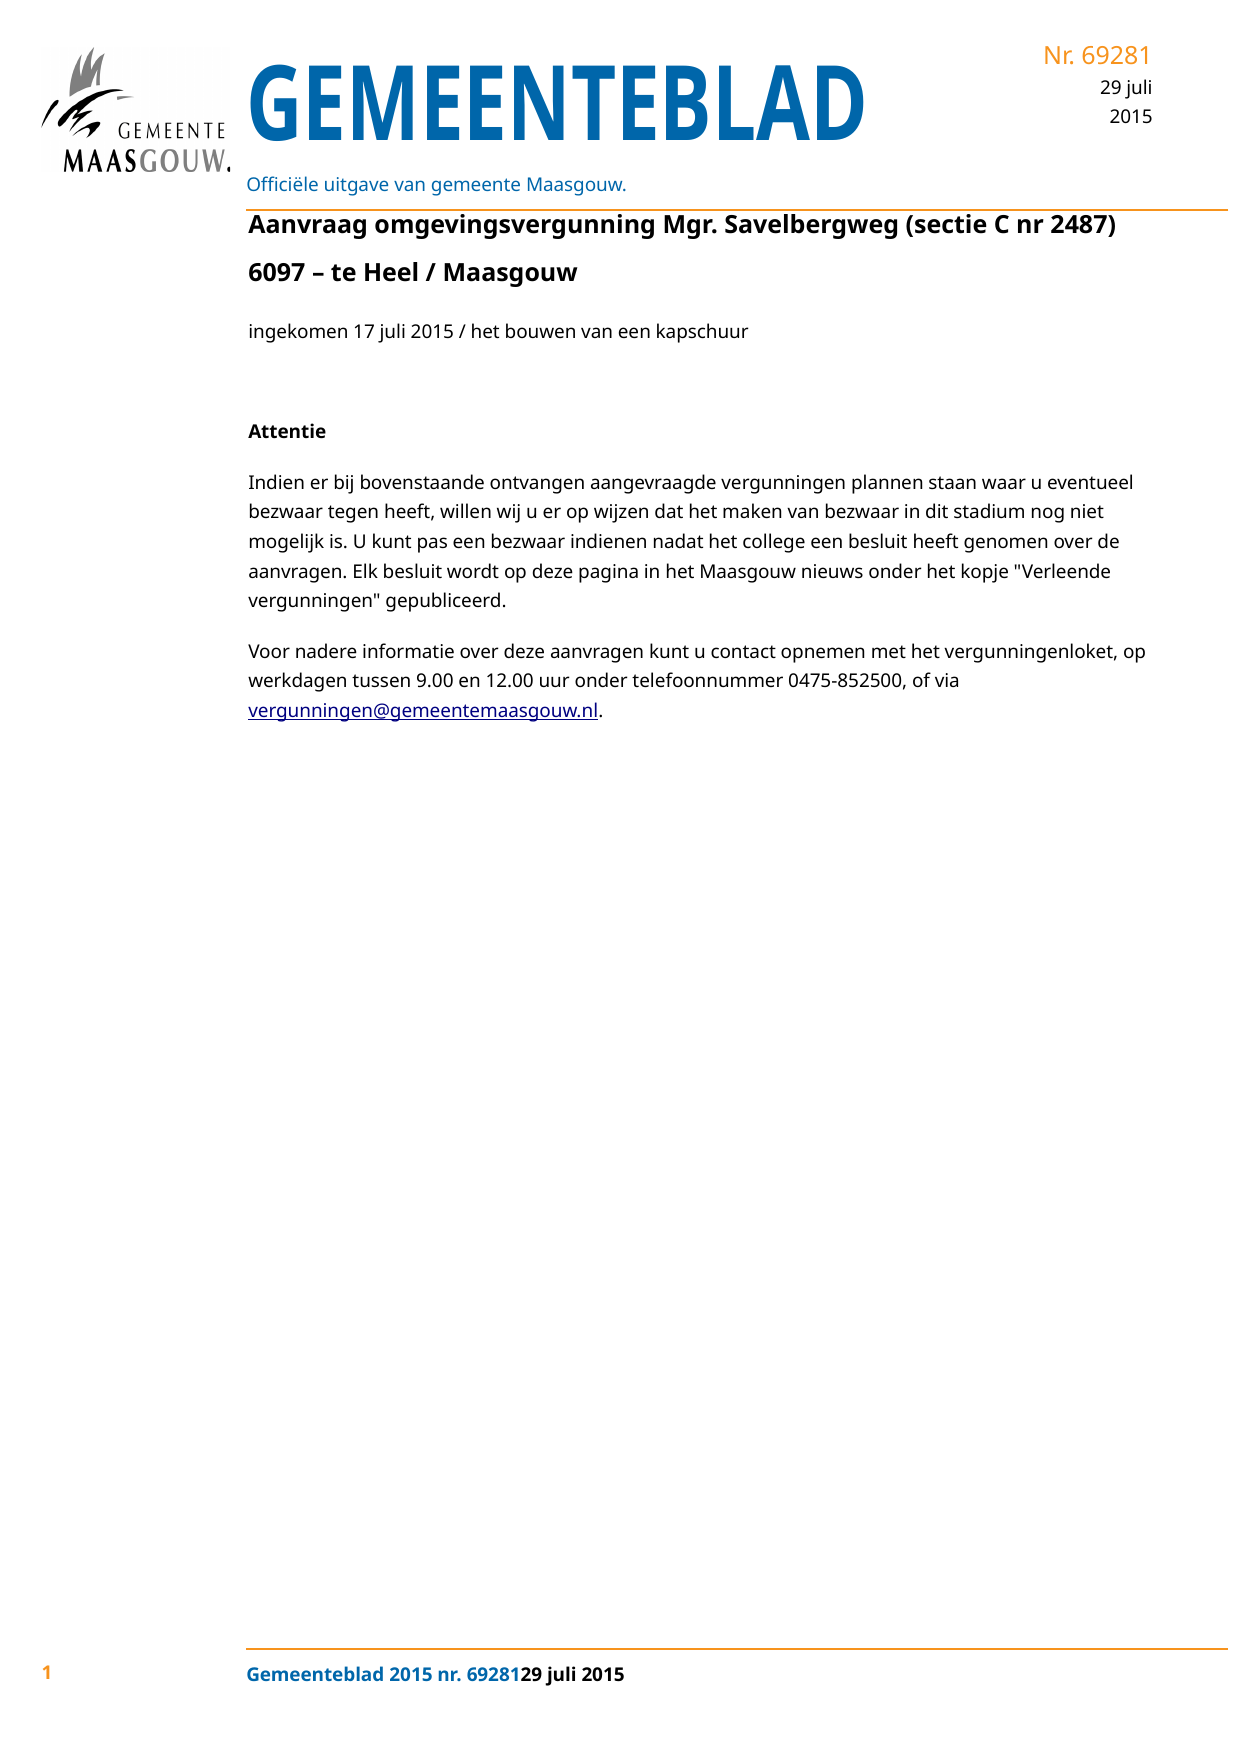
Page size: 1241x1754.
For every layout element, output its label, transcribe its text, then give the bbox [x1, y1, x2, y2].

text Aanvraag omgevingsvergunning Mgr. Savelbergweg (sectie C nr 2487) 6097 – te Heel / Maasgouw [248, 211, 1152, 288]
text Attentie [248, 419, 1152, 444]
text Indien er bij bovenstaande ontvangen aangevraagde vergunningen plannen staan waar u eventueel bezwaar tegen heeft, willen wij u er op wijzen dat het maken van bezwaar in dit stadium nog niet mogelijk is. U kunt pas een bezwaar indienen nadat het college een besluit heeft genomen over de aanvragen. Elk besluit wordt op deze pagina in het Maasgouw nieuws onder het kopje "Verleende vergunningen" gepubliceerd. [248, 469, 1152, 613]
text ingekomen 17 juli 2015 / het bouwen van een kapschuur [248, 318, 1152, 344]
picture [41, 47, 231, 172]
text Voor nadere informatie over deze aanvragen kunt u contact opnemen met het vergunningenloket, op werkdagen tussen 9.00 en 12.00 uur onder telefoonnummer 0475-852500, of via vergunningen@gemeentemaasgouw.nl. [248, 638, 1152, 723]
